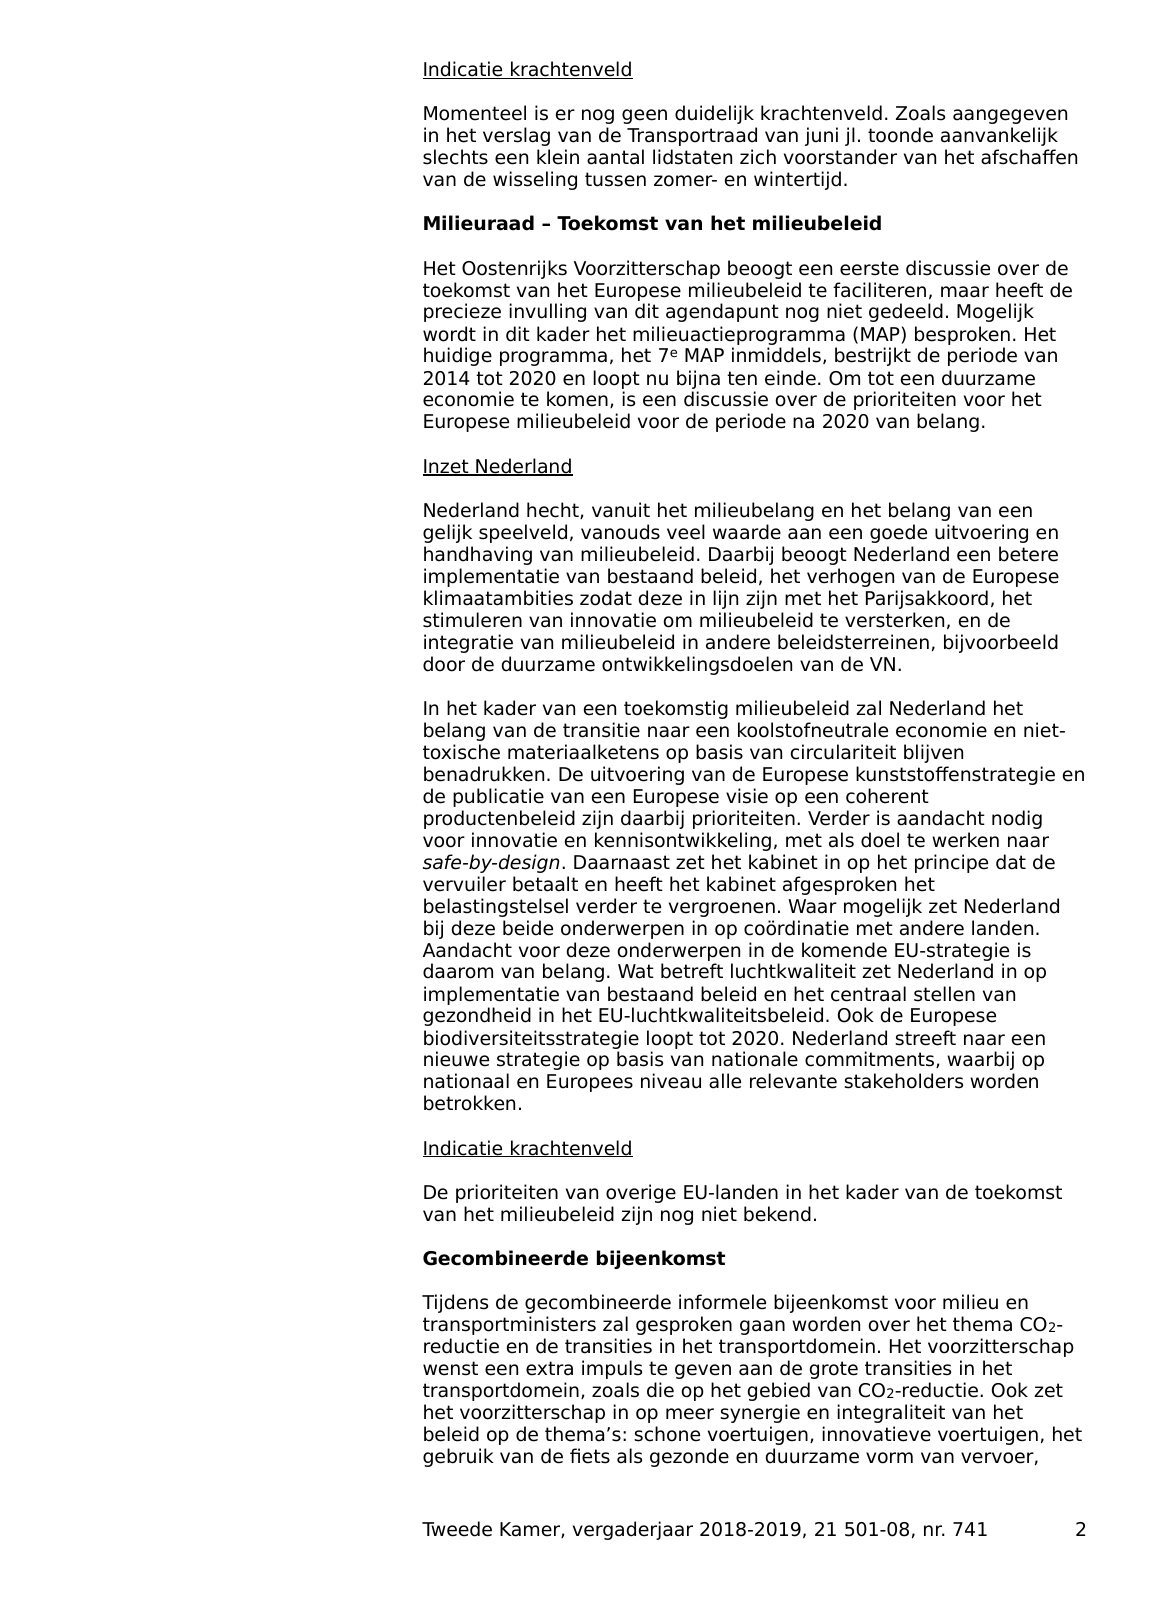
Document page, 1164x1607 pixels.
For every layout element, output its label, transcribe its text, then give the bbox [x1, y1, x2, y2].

subtitle Indicatie krachtenveld [422, 59, 1087, 81]
subtitle Milieuraad – Toekomst van het milieubeleid [422, 213, 1087, 235]
subtitle Inzet Nederland [422, 456, 1087, 477]
text Het Oostenrijks Voorzitterschap beoogt een eerste discussie over de toekomst van het Europese milieubeleid te faciliteren, maar heeft de precieze invulling van dit agendapunt nog niet gedeeld. Mogelijk wordt in dit kader het milieuactieprogramma (MAP) besproken. Het huidige programma, het 7e MAP inmiddels, bestrijkt de periode van 2014 tot 2020 en loopt nu bijna ten einde. Om tot een duurzame economie te komen, is een discussie over de prioriteiten voor het Europese milieubeleid voor de periode na 2020 van belang. [422, 257, 1087, 433]
subtitle Indicatie krachtenveld [422, 1137, 1087, 1159]
text De prioriteiten van overige EU-landen in het kader van de toekomst van het milieubeleid zijn nog niet bekend. [422, 1182, 1087, 1226]
text Momenteel is er nog geen duidelijk krachtenveld. Zoals aangegeven in het verslag van de Transportraad van juni jl. toonde aanvankelijk slechts een klein aantal lidstaten zich voorstander van het afschaffen van de wisseling tussen zomer- en wintertijd. [422, 103, 1087, 191]
text Tijdens de gecombineerde informele bijeenkomst voor milieu en transportministers zal gesproken gaan worden over het thema CO2-reductie en de transities in het transportdomein. Het voorzitterschap wenst een extra impuls te geven aan de grote transities in het transportdomein, zoals die op het gebied van CO2-reductie. Ook zet het voorzitterschap in op meer synergie en integraliteit van het beleid op de thema’s: schone voertuigen, innovatieve voertuigen, het gebruik van de fiets als gezonde en duurzame vorm van vervoer, [422, 1292, 1087, 1468]
text In het kader van een toekomstig milieubeleid zal Nederland het belang van de transitie naar een koolstofneutrale economie en niet-toxische materiaalketens op basis van circulariteit blijven benadrukken. De uitvoering van de Europese kunststoffenstrategie en de publicatie van een Europese visie op een coherent productenbeleid zijn daarbij prioriteiten. Verder is aandacht nodig voor innovatie en kennisontwikkeling, met als doel te werken naar safe-by-design. Daarnaast zet het kabinet in op het principe dat de vervuiler betaalt en heeft het kabinet afgesproken het belastingstelsel verder te vergroenen. Waar mogelijk zet Nederland bij deze beide onderwerpen in op coördinatie met andere landen. Aandacht voor deze onderwerpen in de komende EU-strategie is daarom van belang. Wat betreft luchtkwaliteit zet Nederland in op implementatie van bestaand beleid en het centraal stellen van gezondheid in het EU-luchtkwaliteitsbeleid. Ook de Europese biodiversiteitsstrategie loopt tot 2020. Nederland streeft naar een nieuwe strategie op basis van nationale commitments, waarbij op nationaal en Europees niveau alle relevante stakeholders worden betrokken. [422, 698, 1087, 1115]
subtitle Gecombineerde bijeenkomst [422, 1248, 1087, 1270]
text Nederland hecht, vanuit het milieubelang en het belang van een gelijk speelveld, vanouds veel waarde aan een goede uitvoering en handhaving van milieubeleid. Daarbij beoogt Nederland een betere implementatie van bestaand beleid, het verhogen van de Europese klimaatambities zodat deze in lijn zijn met het Parijsakkoord, het stimuleren van innovatie om milieubeleid te versterken, en de integratie van milieubeleid in andere beleidsterreinen, bijvoorbeeld door de duurzame ontwikkelingsdoelen van de VN. [422, 500, 1087, 676]
